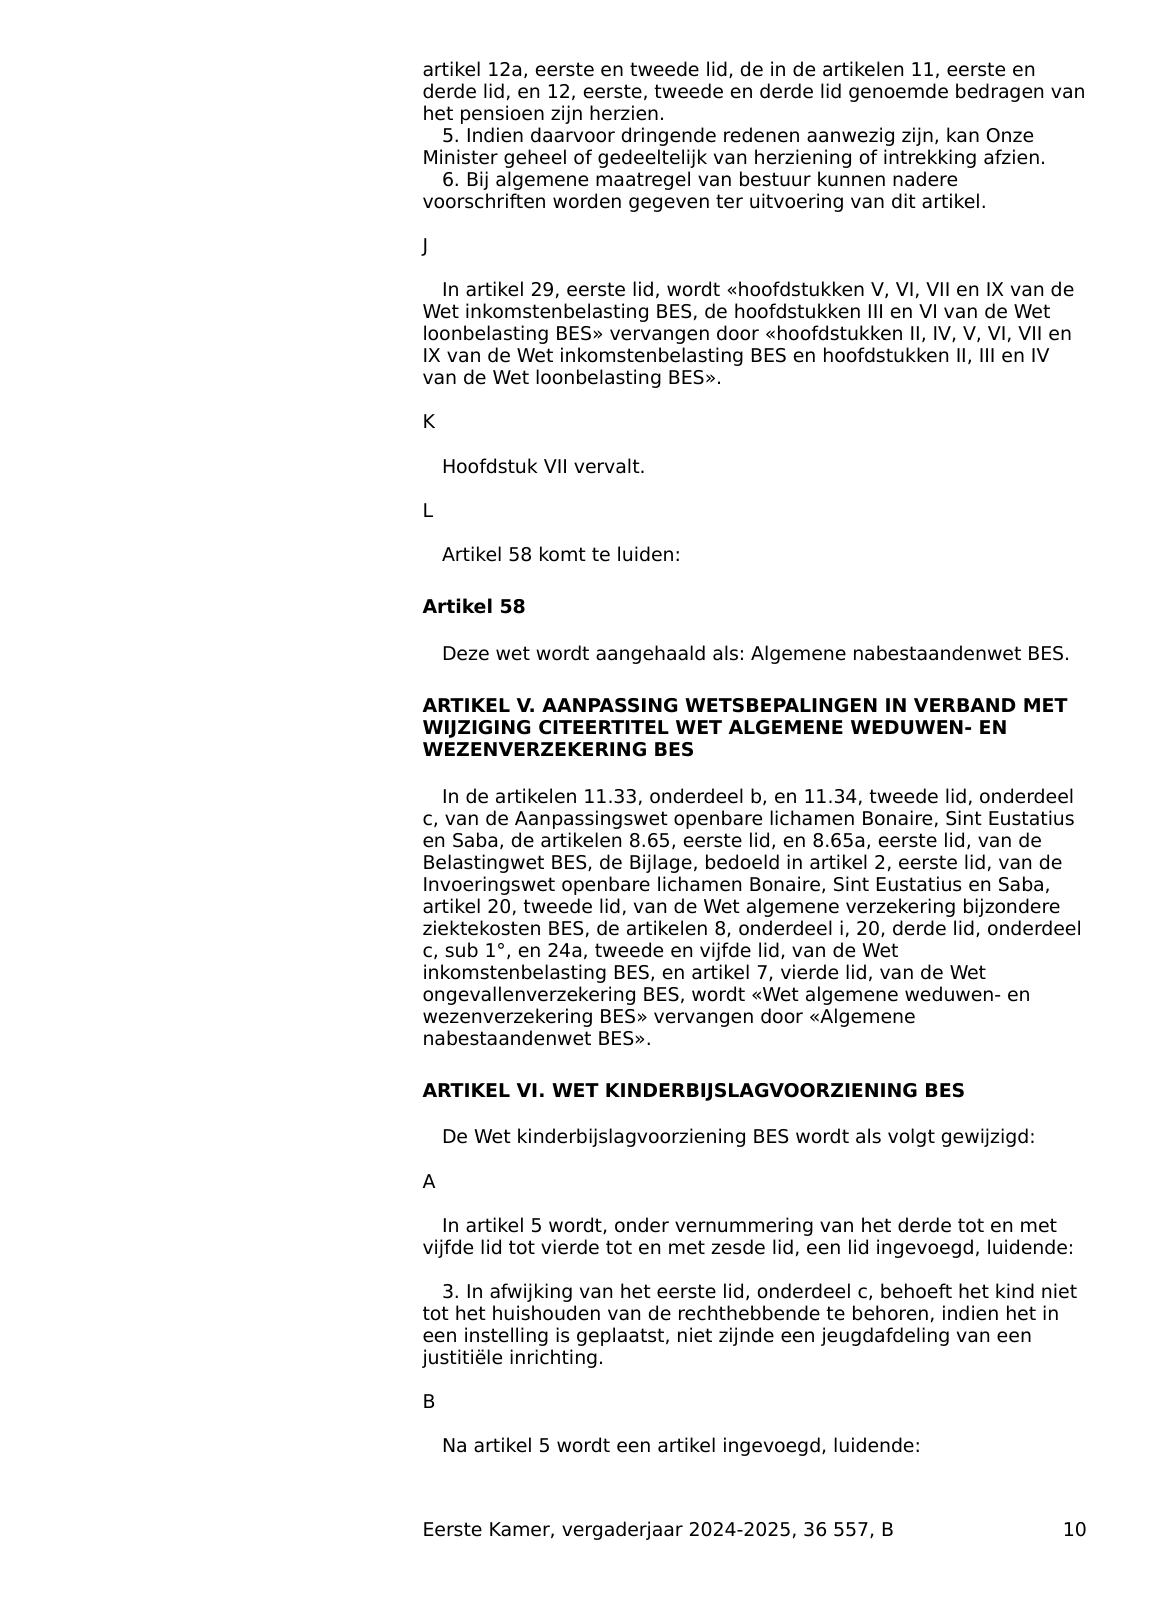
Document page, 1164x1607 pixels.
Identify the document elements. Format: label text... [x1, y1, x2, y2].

text A [422, 1171, 1087, 1193]
text Na artikel 5 wordt een artikel ingevoegd, luidende: [422, 1435, 1087, 1457]
text Deze wet wordt aangehaald als: Algemene nabestaandenwet BES. [422, 643, 1087, 665]
text 3. In afwijking van het eerste lid, onderdeel c, behoeft het kind niet tot het huishouden van de rechthebbende te behoren, indien het in een instelling is geplaatst, niet zijnde een jeugdafdeling van een justitiële inrichting. [422, 1281, 1087, 1369]
text artikel 12a, eerste en tweede lid, de in de artikelen 11, eerste en derde lid, en 12, eerste, tweede en derde lid genoemde bedragen van het pensioen zijn herzien. [422, 59, 1087, 125]
text K [422, 411, 1087, 433]
text J [422, 235, 1087, 257]
text In de artikelen 11.33, onderdeel b, en 11.34, tweede lid, onderdeel c, van de Aanpassingswet openbare lichamen Bonaire, Sint Eustatius en Saba, de artikelen 8.65, eerste lid, en 8.65a, eerste lid, van de Belastingwet BES, de Bijlage, bedoeld in artikel 2, eerste lid, van de Invoeringswet openbare lichamen Bonaire, Sint Eustatius en Saba, artikel 20, tweede lid, van de Wet algemene verzekering bijzondere ziektekosten BES, de artikelen 8, onderdeel i, 20, derde lid, onderdeel c, sub 1°, en 24a, tweede en vijfde lid, van de Wet inkomstenbelasting BES, en artikel 7, vierde lid, van de Wet ongevallenverzekering BES, wordt «Wet algemene weduwen- en wezenverzekering BES» vervangen door «Algemene nabestaandenwet BES». [422, 786, 1087, 1049]
text In artikel 29, eerste lid, wordt «hoofdstukken V, VI, VII en IX van de Wet inkomstenbelasting BES, de hoofdstukken III en VI van de Wet loonbelasting BES» vervangen door «hoofdstukken II, IV, V, VI, VII en IX van de Wet inkomstenbelasting BES en hoofdstukken II, III en IV van de Wet loonbelasting BES». [422, 279, 1087, 389]
text 6. Bij algemene maatregel van bestuur kunnen nadere voorschriften worden gegeven ter uitvoering van dit artikel. [422, 169, 1087, 213]
text L [422, 500, 1087, 522]
text Hoofdstuk VII vervalt. [422, 456, 1087, 477]
subtitle ARTIKEL V. AANPASSING WETSBEPALINGEN IN VERBAND MET WIJZIGING CITEERTITEL WET ALGEMENE WEDUWEN- EN WEZENVERZEKERING BES [422, 695, 1087, 761]
subtitle ARTIKEL VI. WET KINDERBIJSLAGVOORZIENING BES [422, 1079, 1087, 1101]
text 5. Indien daarvoor dringende redenen aanwezig zijn, kan Onze Minister geheel of gedeeltelijk van herziening of intrekking afzien. [422, 125, 1087, 169]
text De Wet kinderbijslagvoorziening BES wordt als volgt gewijzigd: [422, 1126, 1087, 1148]
subtitle Artikel 58 [422, 596, 1087, 618]
text In artikel 5 wordt, onder vernummering van het derde tot en met vijfde lid tot vierde tot en met zesde lid, een lid ingevoegd, luidende: [422, 1215, 1087, 1259]
text Artikel 58 komt te luiden: [422, 544, 1087, 566]
text B [422, 1391, 1087, 1413]
